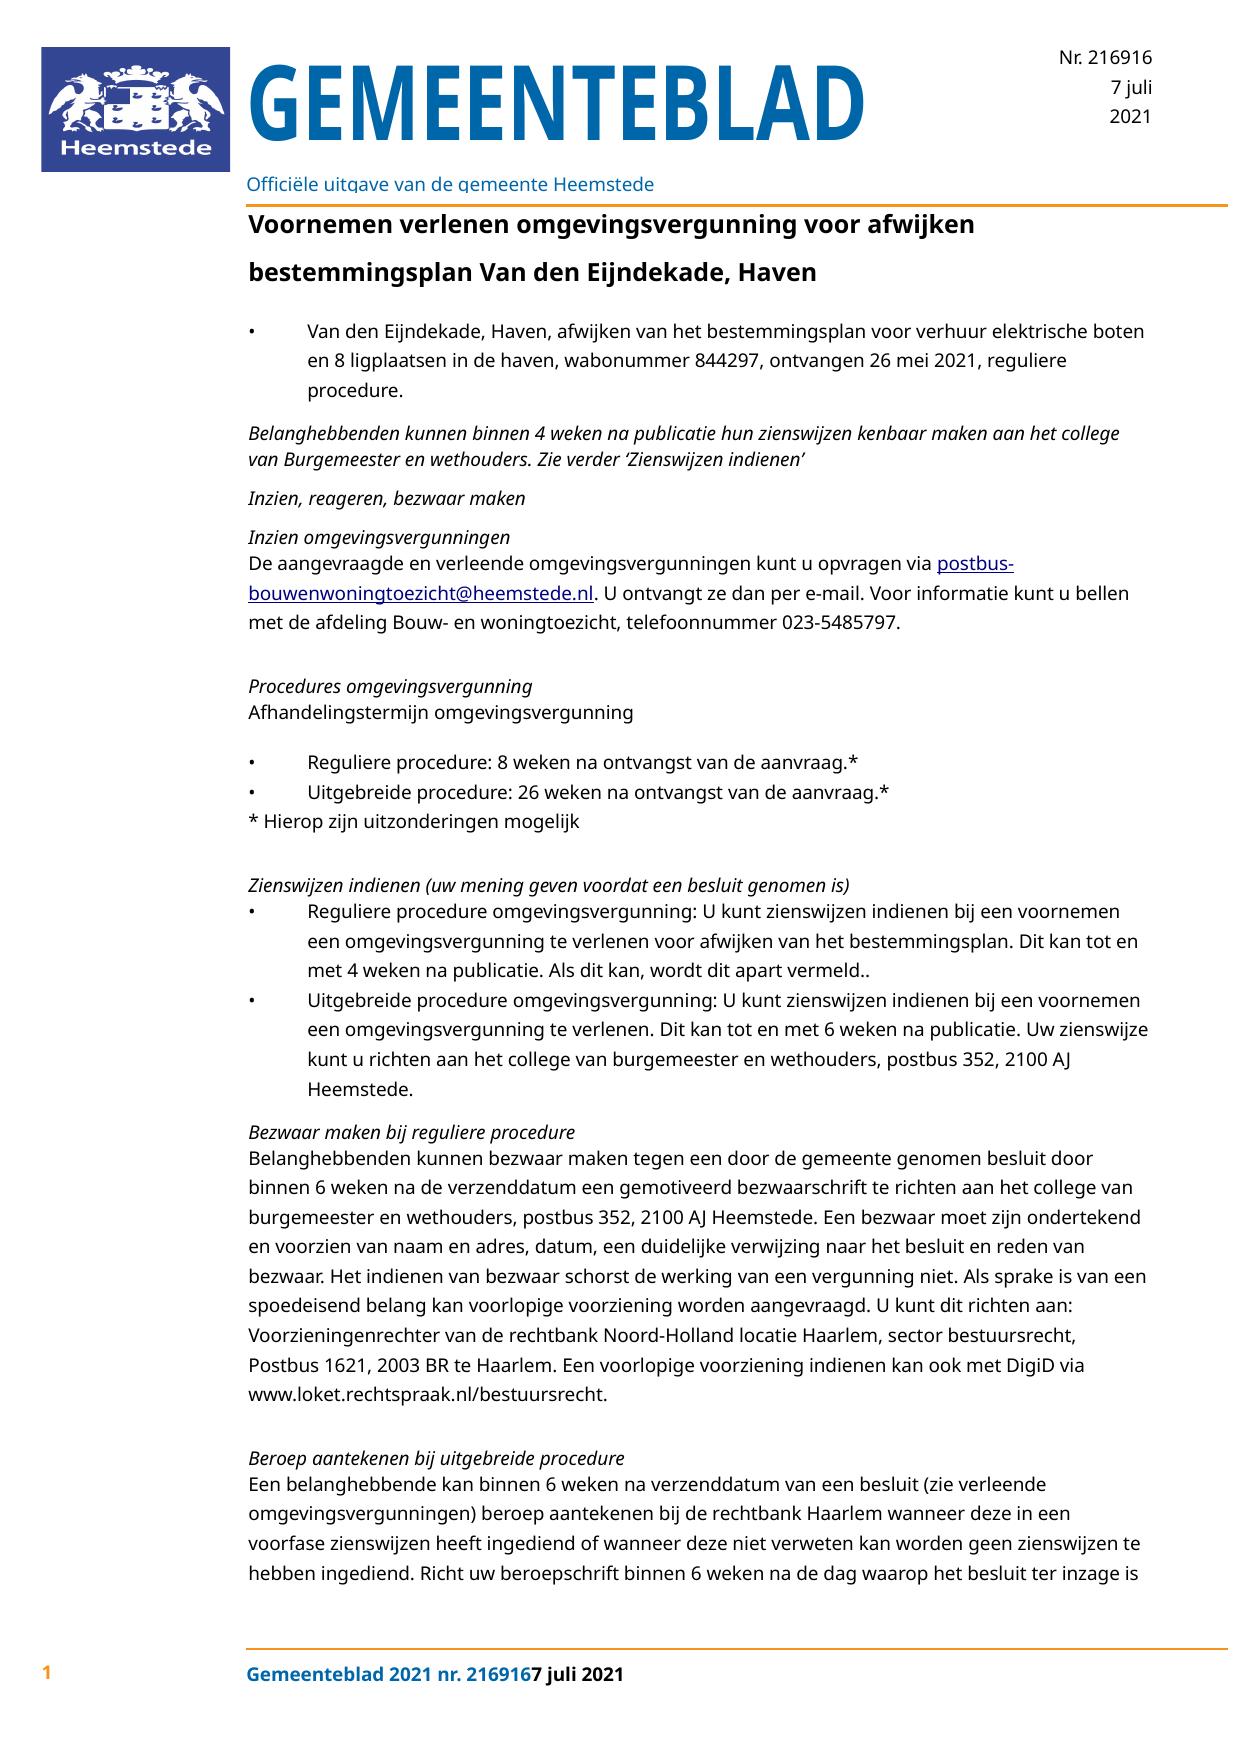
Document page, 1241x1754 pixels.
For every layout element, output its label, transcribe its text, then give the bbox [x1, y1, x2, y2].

text De aangevraagde en verleende omgevingsvergunningen kunt u opvragen via postbus-bouwenwoningtoezicht@heemstede.nl. U ontvangt ze dan per e-mail. Voor informatie kunt u bellen met de afdeling Bouw- en woningtoezicht, telefoonnummer 023-5485797. [248, 550, 1152, 635]
text Inzien omgevingsvergunningen [248, 524, 1152, 550]
list Van den Eijndekade, Haven, afwijken van het bestemmingsplan voor verhuur elektrische boten en 8 ligplaatsen in de haven, wabonummer 844297, ontvangen 26 mei 2021, reguliere procedure. [248, 318, 1152, 403]
list Reguliere procedure omgevingsvergunning: U kunt zienswijzen indienen bij een voornemen een omgevingsvergunning te verlenen voor afwijken van het bestemmingsplan. Dit kan tot en met 4 weken na publicatie. Als dit kan, wordt dit apart vermeld.. [248, 898, 1152, 983]
text Beroep aantekenen bij uitgebreide procedure [248, 1445, 1152, 1471]
text Belanghebbenden kunnen binnen 4 weken na publicatie hun zienswijzen kenbaar maken aan het college van Burgemeester en wethouders. Zie verder ‘Zienswijzen indienen’ [248, 420, 1152, 472]
text Inzien, reageren, bezwaar maken [248, 485, 1152, 511]
text Voornemen verlenen omgevingsvergunning voor afwijken bestemmingsplan Van den Eijndekade, Haven [248, 207, 1152, 288]
list Uitgebreide procedure omgevingsvergunning: U kunt zienswijzen indienen bij een voornemen een omgevingsvergunning te verlenen. Dit kan tot en met 6 weken na publicatie. Uw zienswijze kunt u richten aan het college van burgemeester en wethouders, postbus 352, 2100 AJ Heemstede. [248, 987, 1152, 1102]
text Een belanghebbende kan binnen 6 weken na verzenddatum van een besluit (zie verleende omgevingsvergunningen) beroep aantekenen bij de rechtbank Haarlem wanneer deze in een voorfase zienswijzen heeft ingediend of wanneer deze niet verweten kan worden geen zienswijzen te hebben ingediend. Richt uw beroepschrift binnen 6 weken na de dag waarop het besluit ter inzage is [248, 1471, 1152, 1586]
text Belanghebbenden kunnen bezwaar maken tegen een door de gemeente genomen besluit door binnen 6 weken na de verzenddatum een gemotiveerd bezwaarschrift te richten aan het college van burgemeester en wethouders, postbus 352, 2100 AJ Heemstede. Een bezwaar moet zijn ondertekend en voorzien van naam en adres, datum, een duidelijke verwijzing naar het besluit en reden van bezwaar. Het indienen van bezwaar schorst de werking van een vergunning niet. Als sprake is van een spoedeisend belang kan voorlopige voorziening worden aangevraagd. U kunt dit richten aan: Voorzieningenrechter van de rechtbank Noord-Holland locatie Haarlem, sector bestuursrecht, Postbus 1621, 2003 BR te Haarlem. Een voorlopige voorziening indienen kan ook met DigiD via www.loket.rechtspraak.nl/bestuursrecht. [248, 1145, 1152, 1407]
picture [41, 47, 231, 172]
text Afhandelingstermijn omgevingsvergunning [248, 699, 1152, 725]
list Uitgebreide procedure: 26 weken na ontvangst van de aanvraag.* [248, 779, 1152, 805]
list Reguliere procedure: 8 weken na ontvangst van de aanvraag.* [248, 749, 1152, 775]
text Zienswijzen indienen (uw mening geven voordat een besluit genomen is) [248, 873, 1152, 898]
text Procedures omgevingsvergunning [248, 673, 1152, 699]
text * Hierop zijn uitzonderingen mogelijk [248, 809, 1152, 834]
text Bezwaar maken bij reguliere procedure [248, 1119, 1152, 1145]
